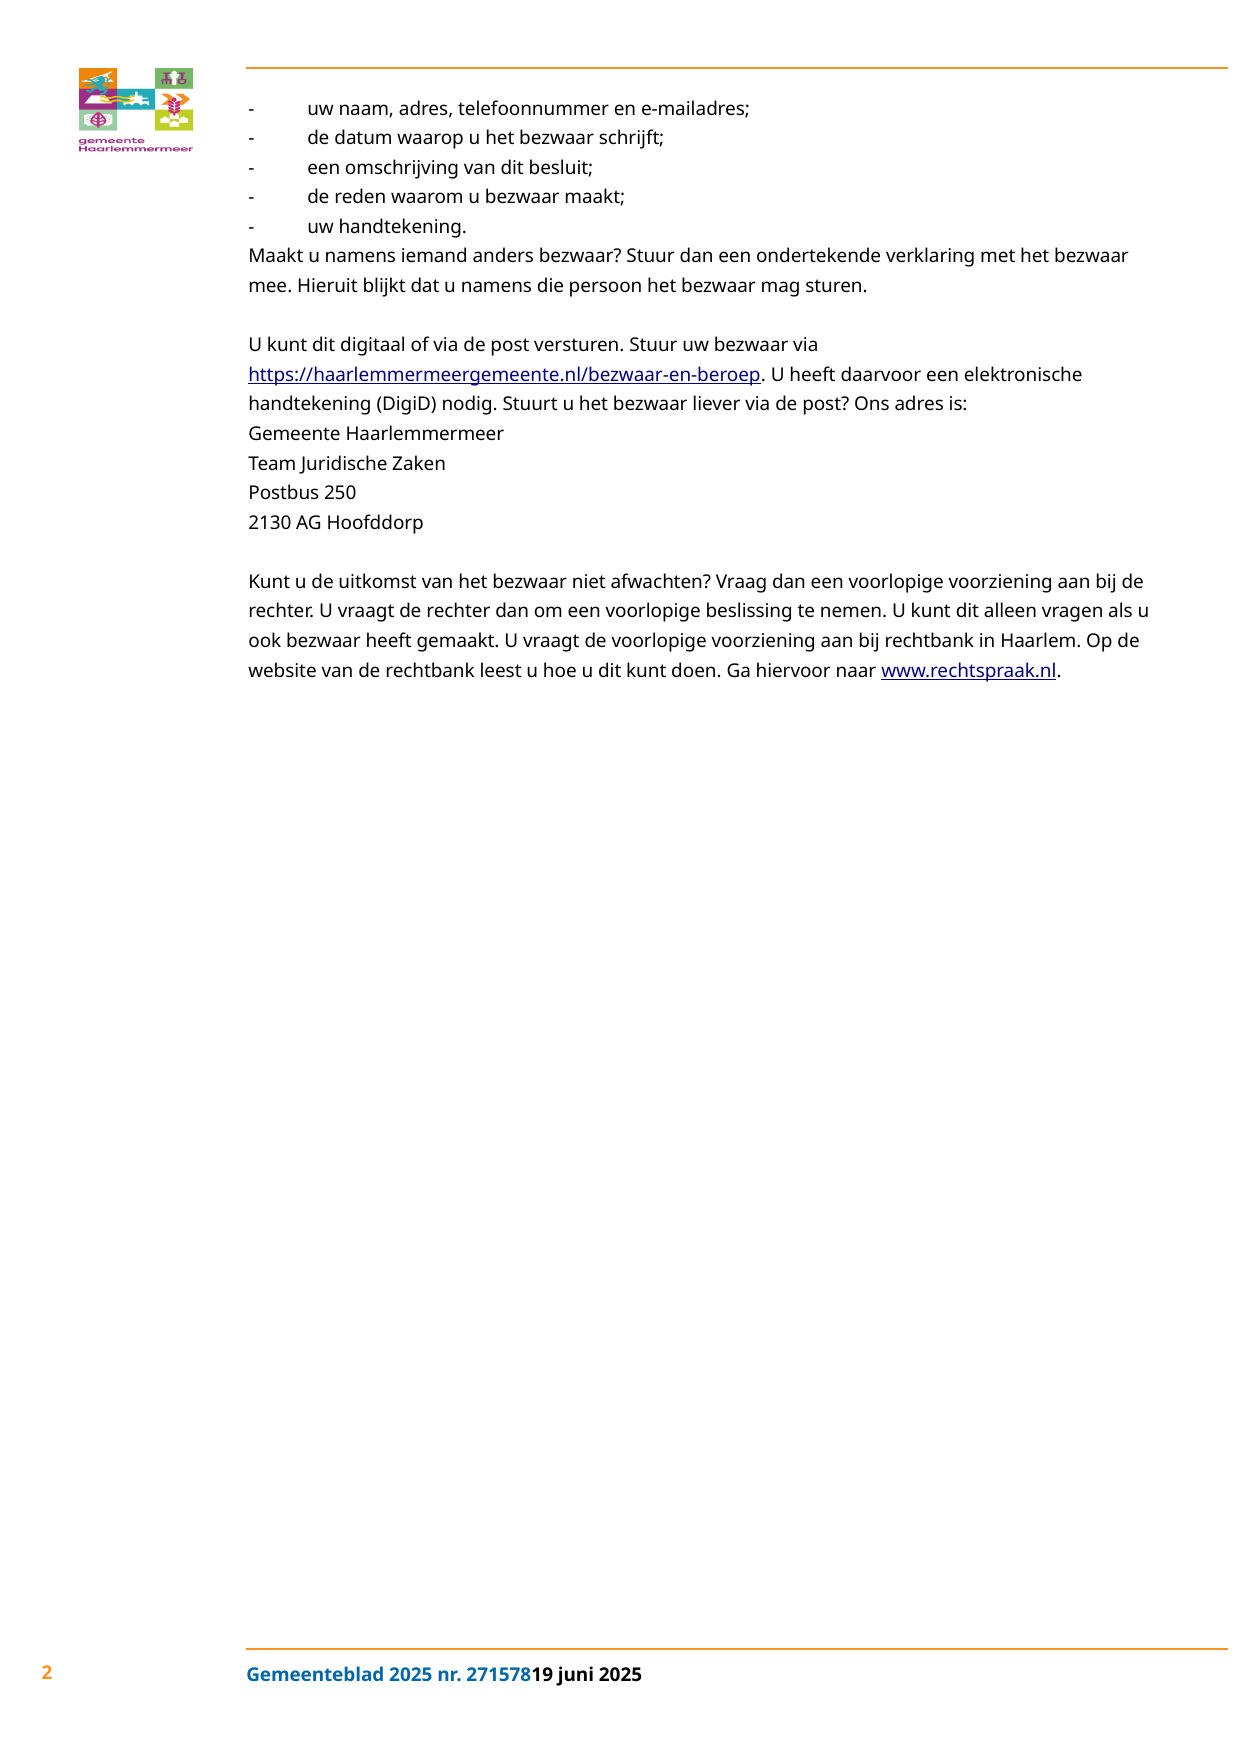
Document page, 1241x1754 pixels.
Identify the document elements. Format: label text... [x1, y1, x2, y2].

list de datum waarop u het bezwaar schrijft; [248, 124, 1152, 150]
text 2130 AG Hoofddorp [248, 509, 1152, 535]
text Kunt u de uitkomst van het bezwaar niet afwachten? Vraag dan een voorlopige voorziening aan bij de rechter. U vraagt de rechter dan om een voorlopige beslissing te nemen. U kunt dit alleen vragen als u ook bezwaar heeft gemaakt. U vraagt de voorlopige voorziening aan bij rechtbank in Haarlem. Op de website van de rechtbank leest u hoe u dit kunt doen. Ga hiervoor naar www.rechtspraak.nl. [248, 568, 1152, 683]
text Postbus 250 [248, 479, 1152, 505]
text Maakt u namens iemand anders bezwaar? Stuur dan een ondertekende verklaring met het bezwaar mee. Hieruit blijkt dat u namens die persoon het bezwaar mag sturen. [248, 243, 1152, 298]
picture [41, 47, 231, 172]
text U kunt dit digitaal of via de post versturen. Stuur uw bezwaar via https://haarlemmermeergemeente.nl/bezwaar-en-beroep. U heeft daarvoor een elektronische handtekening (DigiD) nodig. Stuurt u het bezwaar liever via de post? Ons adres is: [248, 331, 1152, 416]
list uw naam, adres, telefoonnummer en e-mailadres; [248, 95, 1152, 121]
text Gemeente Haarlemmermeer [248, 420, 1152, 446]
list een omschrijving van dit besluit; [248, 154, 1152, 180]
list de reden waarom u bezwaar maakt; [248, 183, 1152, 209]
text Team Juridische Zaken [248, 450, 1152, 476]
list uw handtekening. [248, 213, 1152, 239]
